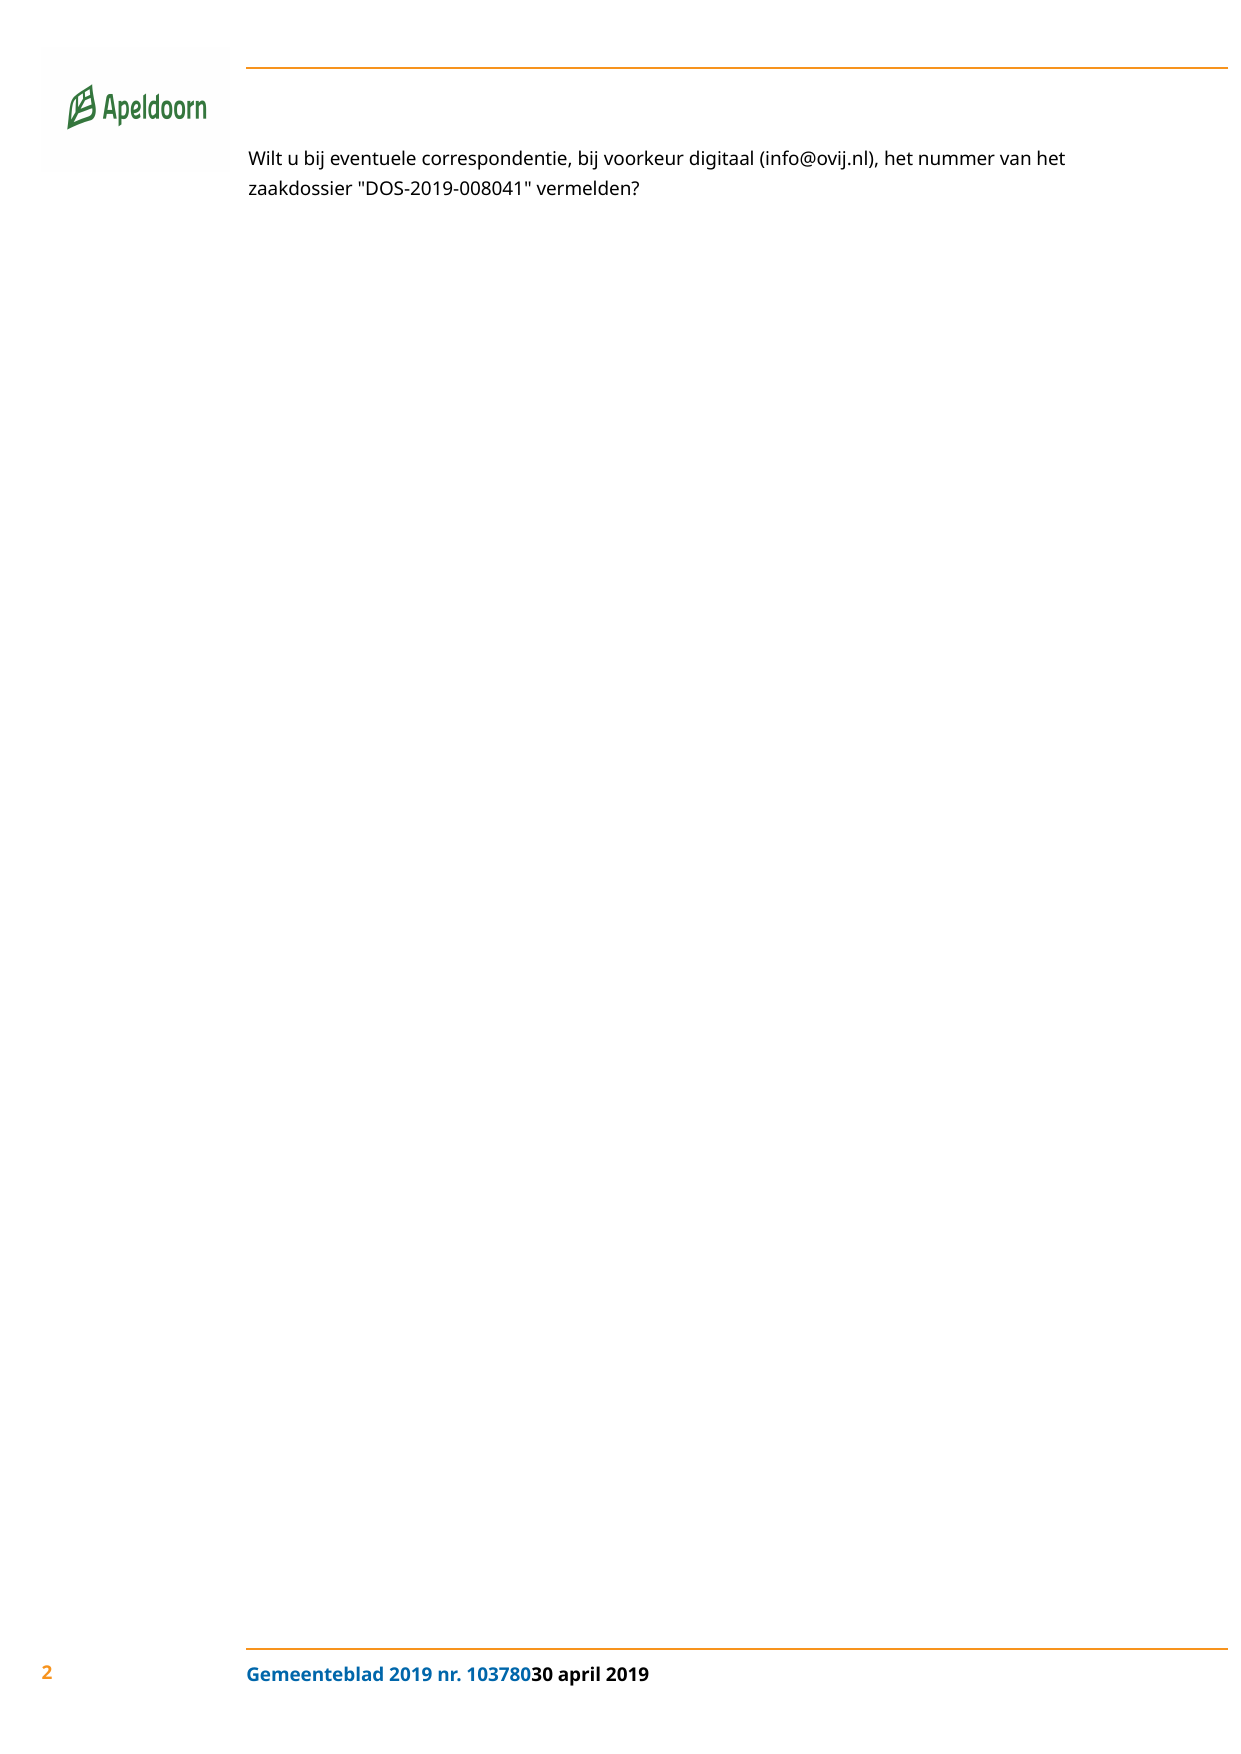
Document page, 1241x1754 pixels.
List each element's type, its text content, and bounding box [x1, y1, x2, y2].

text Wilt u bij eventuele correspondentie, bij voorkeur digitaal (info@ovij.nl), het nummer van het zaakdossier "DOS-2019-008041" vermelden? [248, 145, 1152, 201]
picture [41, 47, 231, 172]
